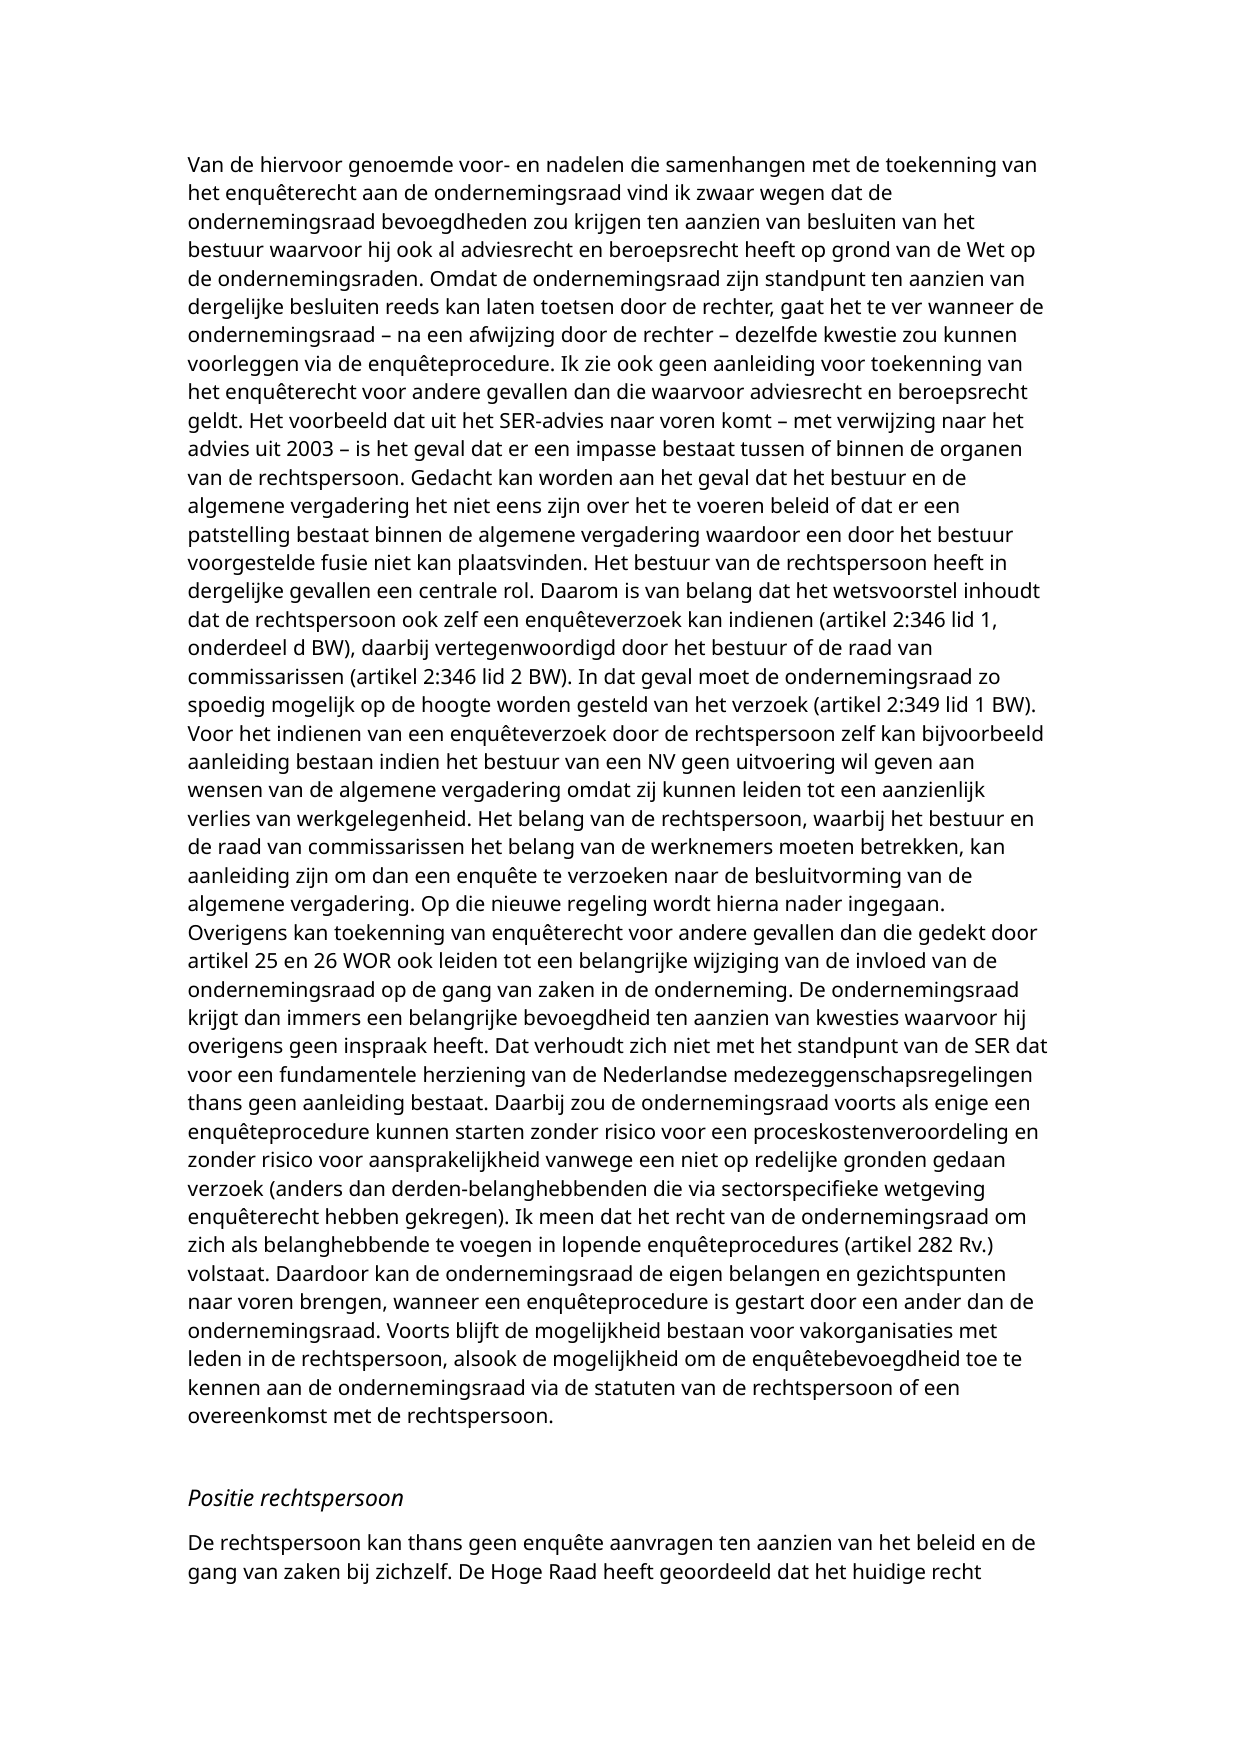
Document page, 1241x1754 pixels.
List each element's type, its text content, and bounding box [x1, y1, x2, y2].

text Van de hiervoor genoemde voor- en nadelen die samenhangen met de toekenning van het enquêterecht aan de ondernemingsraad vind ik zwaar wegen dat de ondernemingsraad bevoegdheden zou krijgen ten aanzien van besluiten van het bestuur waarvoor hij ook al adviesrecht en beroepsrecht heeft op grond van de Wet op de ondernemingsraden. Omdat de ondernemingsraad zijn standpunt ten aanzien van dergelijke besluiten reeds kan laten toetsen door de rechter, gaat het te ver wanneer de ondernemingsraad – na een afwijzing door de rechter – dezelfde kwestie zou kunnen voorleggen via de enquêteprocedure. Ik zie ook geen aanleiding voor toekenning van het enquêterecht voor andere gevallen dan die waarvoor adviesrecht en beroepsrecht geldt. Het voorbeeld dat uit het SER-advies naar voren komt – met verwijzing naar het advies uit 2003 – is het geval dat er een impasse bestaat tussen of binnen de organen van de rechtspersoon. Gedacht kan worden aan het geval dat het bestuur en de algemene vergadering het niet eens zijn over het te voeren beleid of dat er een patstelling bestaat binnen de algemene vergadering waardoor een door het bestuur voorgestelde fusie niet kan plaatsvinden. Het bestuur van de rechtspersoon heeft in dergelijke gevallen een centrale rol. Daarom is van belang dat het wetsvoorstel inhoudt dat de rechtspersoon ook zelf een enquêteverzoek kan indienen (artikel 2:346 lid 1, onderdeel d BW), daarbij vertegenwoordigd door het bestuur of de raad van commissarissen (artikel 2:346 lid 2 BW). In dat geval moet de ondernemingsraad zo spoedig mogelijk op de hoogte worden gesteld van het verzoek (artikel 2:349 lid 1 BW). Voor het indienen van een enquêteverzoek door de rechtspersoon zelf kan bijvoorbeeld aanleiding bestaan indien het bestuur van een NV geen uitvoering wil geven aan wensen van de algemene vergadering omdat zij kunnen leiden tot een aanzienlijk verlies van werkgelegenheid. Het belang van de rechtspersoon, waarbij het bestuur en de raad van commissarissen het belang van de werknemers moeten betrekken, kan aanleiding zijn om dan een enquête te verzoeken naar de besluitvorming van de algemene vergadering. Op die nieuwe regeling wordt hierna nader ingegaan. [187, 150, 1053, 918]
text Overigens kan toekenning van enquêterecht voor andere gevallen dan die gedekt door artikel 25 en 26 WOR ook leiden tot een belangrijke wijziging van de invloed van de ondernemingsraad op de gang van zaken in de onderneming. De ondernemingsraad krijgt dan immers een belangrijke bevoegdheid ten aanzien van kwesties waarvoor hij overigens geen inspraak heeft. Dat verhoudt zich niet met het standpunt van de SER dat voor een fundamentele herziening van de Nederlandse medezeggenschapsregelingen thans geen aanleiding bestaat. Daarbij zou de ondernemingsraad voorts als enige een enquêteprocedure kunnen starten zonder risico voor een proceskostenveroordeling en zonder risico voor aansprakelijkheid vanwege een niet op redelijke gronden gedaan verzoek (anders dan derden-belanghebbenden die via sectorspecifieke wetgeving enquêterecht hebben gekregen). Ik meen dat het recht van de ondernemingsraad om zich als belanghebbende te voegen in lopende enquêteprocedures (artikel 282 Rv.) volstaat. Daardoor kan de ondernemingsraad de eigen belangen en gezichtspunten naar voren brengen, wanneer een enquêteprocedure is gestart door een ander dan de ondernemingsraad. Voorts blijft de mogelijkheid bestaan voor vakorganisaties met leden in de rechtspersoon, alsook de mogelijkheid om de enquêtebevoegdheid toe te kennen aan de ondernemingsraad via de statuten van de rechtspersoon of een overeenkomst met de rechtspersoon. [187, 918, 1053, 1430]
text De rechtspersoon kan thans geen enquête aanvragen ten aanzien van het beleid en de gang van zaken bij zichzelf. De Hoge Raad heeft geoordeeld dat het huidige recht [187, 1528, 1053, 1585]
subtitle Positie rechtspersoon [187, 1482, 1053, 1513]
